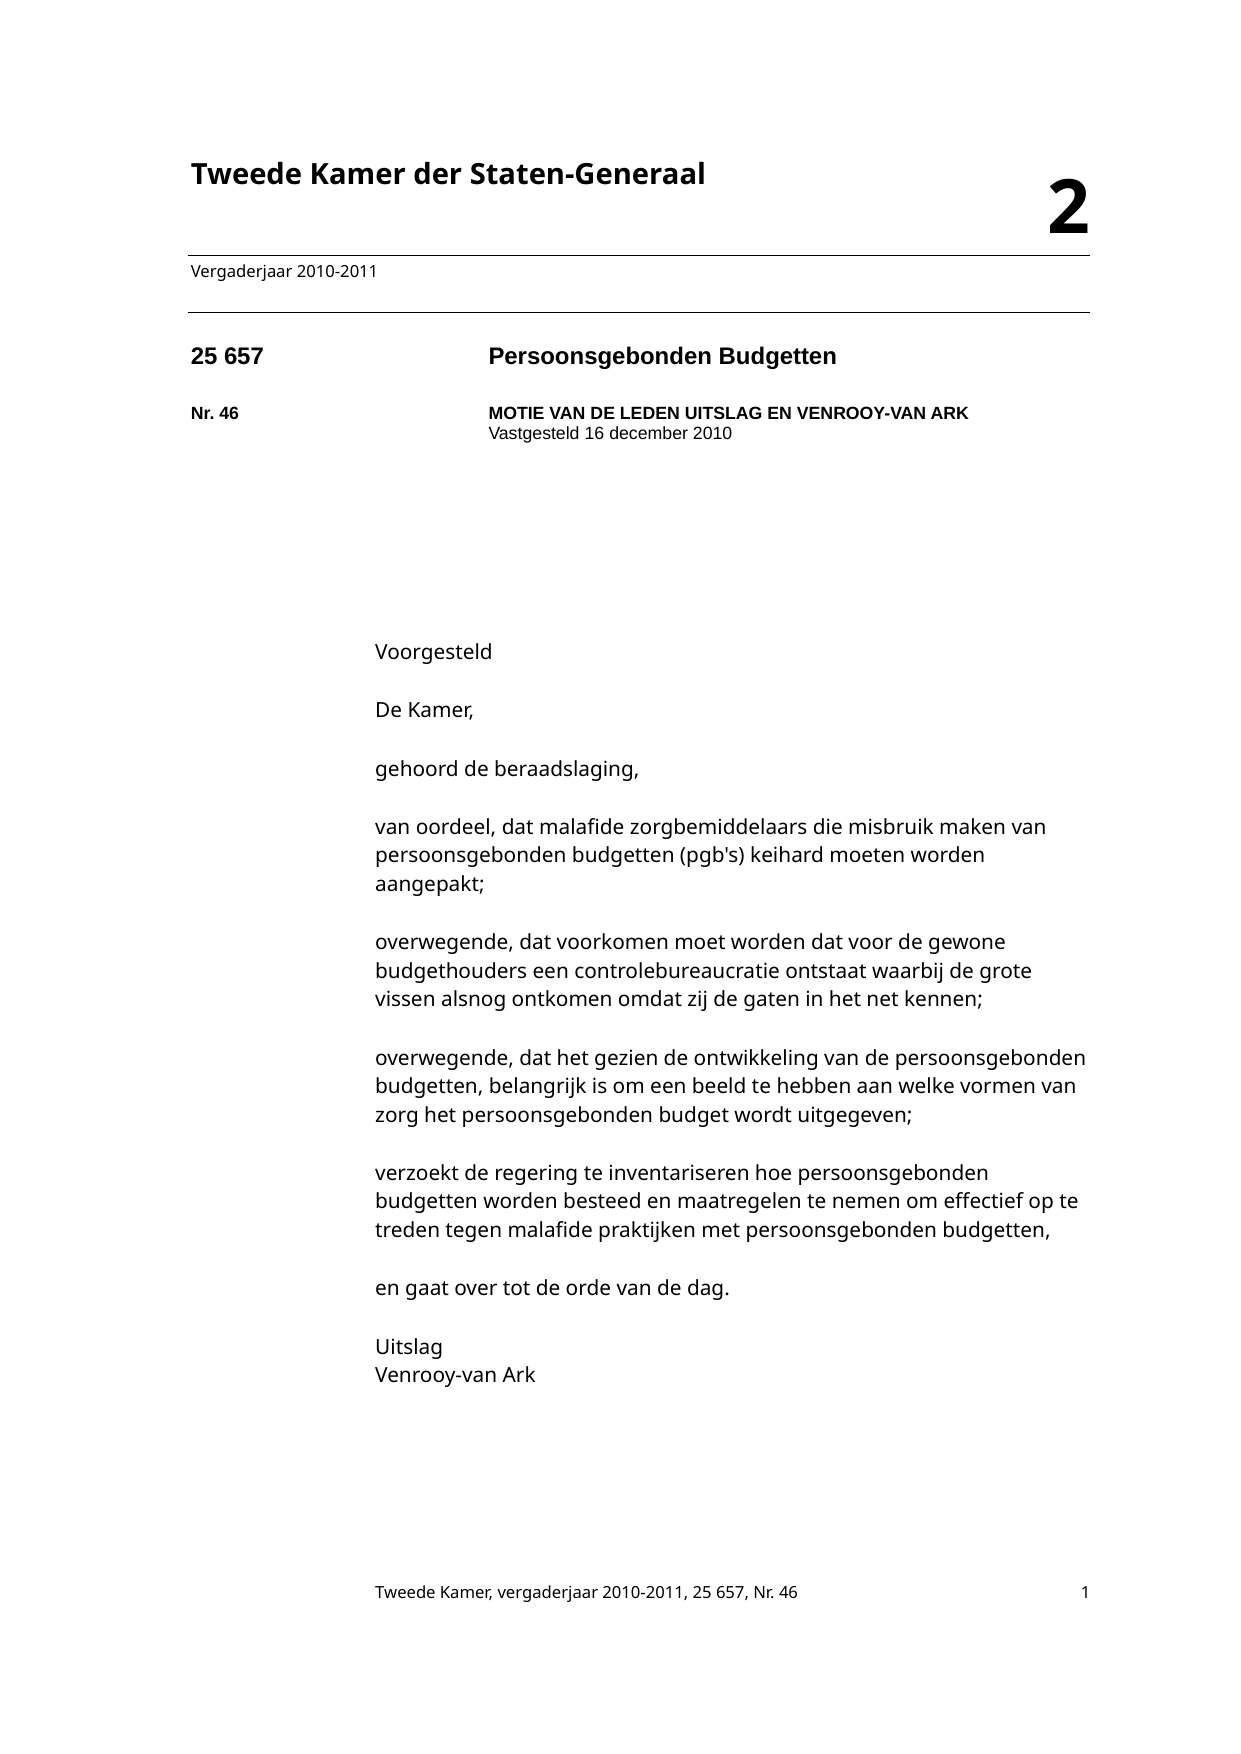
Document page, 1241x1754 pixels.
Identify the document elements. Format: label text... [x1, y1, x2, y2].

table_cell MOTIE VAN DE LEDEN UITSLAG EN VENROOY-VAN ARK Vastgesteld 16 december 2010 [485, 399, 1090, 518]
text De Kamer, [375, 695, 1090, 724]
table_cell [485, 313, 1090, 339]
table_header Tweede Kamer der Staten-Generaal [188, 150, 909, 255]
text Venrooy-van Ark [375, 1360, 1090, 1389]
text overwegende, dat voorkomen moet worden dat voor de gewone budgethouders een controlebureaucratie ontstaat waarbij de grote vissen alsnog ontkomen omdat zij de gaten in het net kennen; [375, 927, 1090, 1013]
table_header 2 [910, 150, 1090, 255]
text Uitslag [375, 1332, 1090, 1360]
table_cell [188, 313, 485, 339]
table_cell Nr. 46 [188, 399, 485, 518]
text verzoekt de regering te inventariseren hoe persoonsgebonden budgetten worden besteed en maatregelen te nemen om effectief op te treden tegen malafide praktijken met persoonsgebonden budgetten, [375, 1158, 1090, 1243]
table_cell Persoonsgebonden Budgetten [485, 339, 1090, 399]
table_cell [485, 256, 1090, 312]
text van oordeel, dat malafide zorgbemiddelaars die misbruik maken van persoonsgebonden budgetten (pgb's) keihard moeten worden aangepakt; [375, 812, 1090, 897]
text Voorgesteld [375, 637, 1090, 665]
table_cell 25 657 [188, 339, 485, 399]
table_cell Vergaderjaar 2010-2011 [188, 256, 485, 312]
text overwegende, dat het gezien de ontwikkeling van de persoonsgebonden budgetten, belangrijk is om een beeld te hebben aan welke vormen van zorg het persoonsgebonden budget wordt uitgegeven; [375, 1043, 1090, 1128]
text gehoord de beraadslaging, [375, 754, 1090, 782]
text en gaat over tot de orde van de dag. [375, 1273, 1090, 1302]
